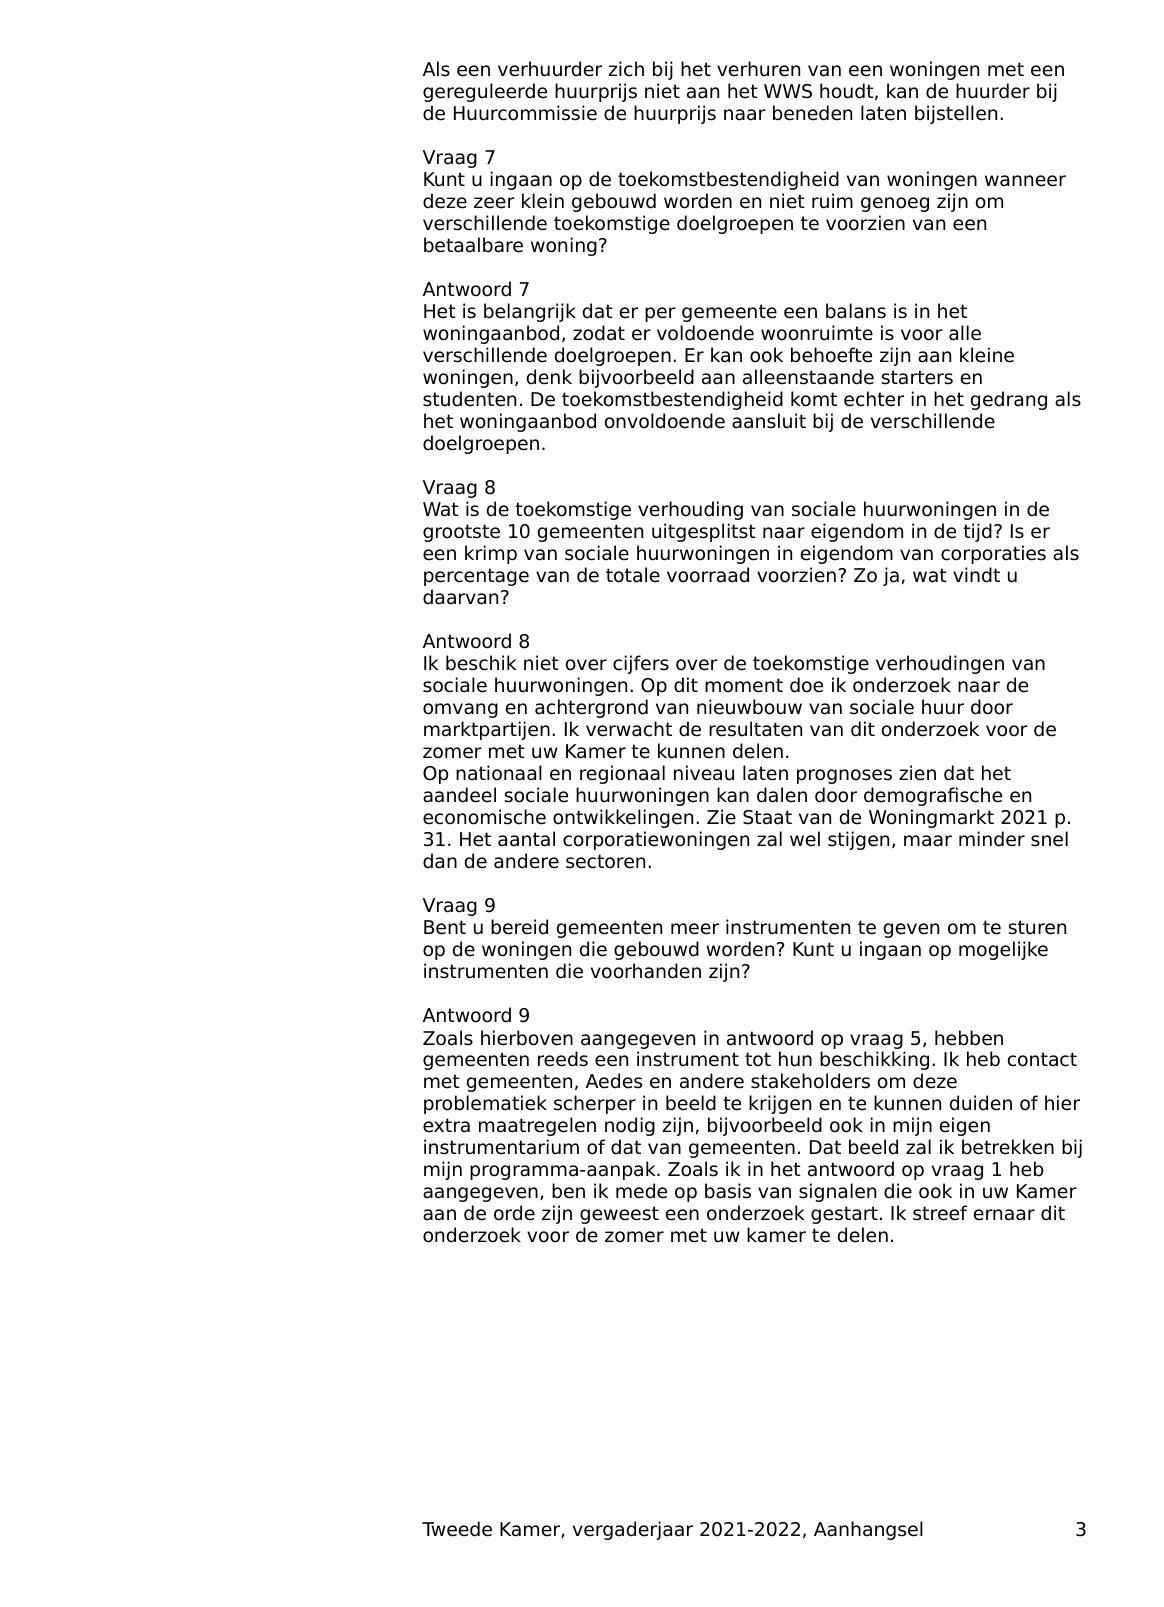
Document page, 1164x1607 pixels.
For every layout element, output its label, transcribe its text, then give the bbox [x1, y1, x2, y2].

text Antwoord 7 [422, 279, 1087, 301]
text Als een verhuurder zich bij het verhuren van een woningen met een gereguleerde huurprijs niet aan het WWS houdt, kan de huurder bij de Huurcommissie de huurprijs naar beneden laten bijstellen. [422, 59, 1087, 125]
text Antwoord 8 [422, 631, 1087, 653]
text Antwoord 9 [422, 1005, 1087, 1027]
text Wat is de toekomstige verhouding van sociale huurwoningen in de grootste 10 gemeenten uitgesplitst naar eigendom in de tijd? Is er een krimp van sociale huurwoningen in eigendom van corporaties als percentage van de totale voorraad voorzien? Zo ja, wat vindt u daarvan? [422, 499, 1087, 609]
text Kunt u ingaan op de toekomstbestendigheid van woningen wanneer deze zeer klein gebouwd worden en niet ruim genoeg zijn om verschillende toekomstige doelgroepen te voorzien van een betaalbare woning? [422, 169, 1087, 257]
text Vraag 7 [422, 147, 1087, 169]
text Op nationaal en regionaal niveau laten prognoses zien dat het aandeel sociale huurwoningen kan dalen door demografische en economische ontwikkelingen. Zie Staat van de Woningmarkt 2021 p. 31. Het aantal corporatiewoningen zal wel stijgen, maar minder snel dan de andere sectoren. [422, 763, 1087, 873]
text Bent u bereid gemeenten meer instrumenten te geven om te sturen op de woningen die gebouwd worden? Kunt u ingaan op mogelijke instrumenten die voorhanden zijn? [422, 917, 1087, 983]
text Vraag 8 [422, 477, 1087, 499]
text Vraag 9 [422, 895, 1087, 917]
text Ik beschik niet over cijfers over de toekomstige verhoudingen van sociale huurwoningen. Op dit moment doe ik onderzoek naar de omvang en achtergrond van nieuwbouw van sociale huur door marktpartijen. Ik verwacht de resultaten van dit onderzoek voor de zomer met uw Kamer te kunnen delen. [422, 653, 1087, 763]
text Het is belangrijk dat er per gemeente een balans is in het woningaanbod, zodat er voldoende woonruimte is voor alle verschillende doelgroepen. Er kan ook behoefte zijn aan kleine woningen, denk bijvoorbeeld aan alleenstaande starters en studenten. De toekomstbestendigheid komt echter in het gedrang als het woningaanbod onvoldoende aansluit bij de verschillende doelgroepen. [422, 301, 1087, 455]
text Zoals hierboven aangegeven in antwoord op vraag 5, hebben gemeenten reeds een instrument tot hun beschikking. Ik heb contact met gemeenten, Aedes en andere stakeholders om deze problematiek scherper in beeld te krijgen en te kunnen duiden of hier extra maatregelen nodig zijn, bijvoorbeeld ook in mijn eigen instrumentarium of dat van gemeenten. Dat beeld zal ik betrekken bij mijn programma-aanpak. Zoals ik in het antwoord op vraag 1 heb aangegeven, ben ik mede op basis van signalen die ook in uw Kamer aan de orde zijn geweest een onderzoek gestart. Ik streef ernaar dit onderzoek voor de zomer met uw kamer te delen. [422, 1027, 1087, 1247]
